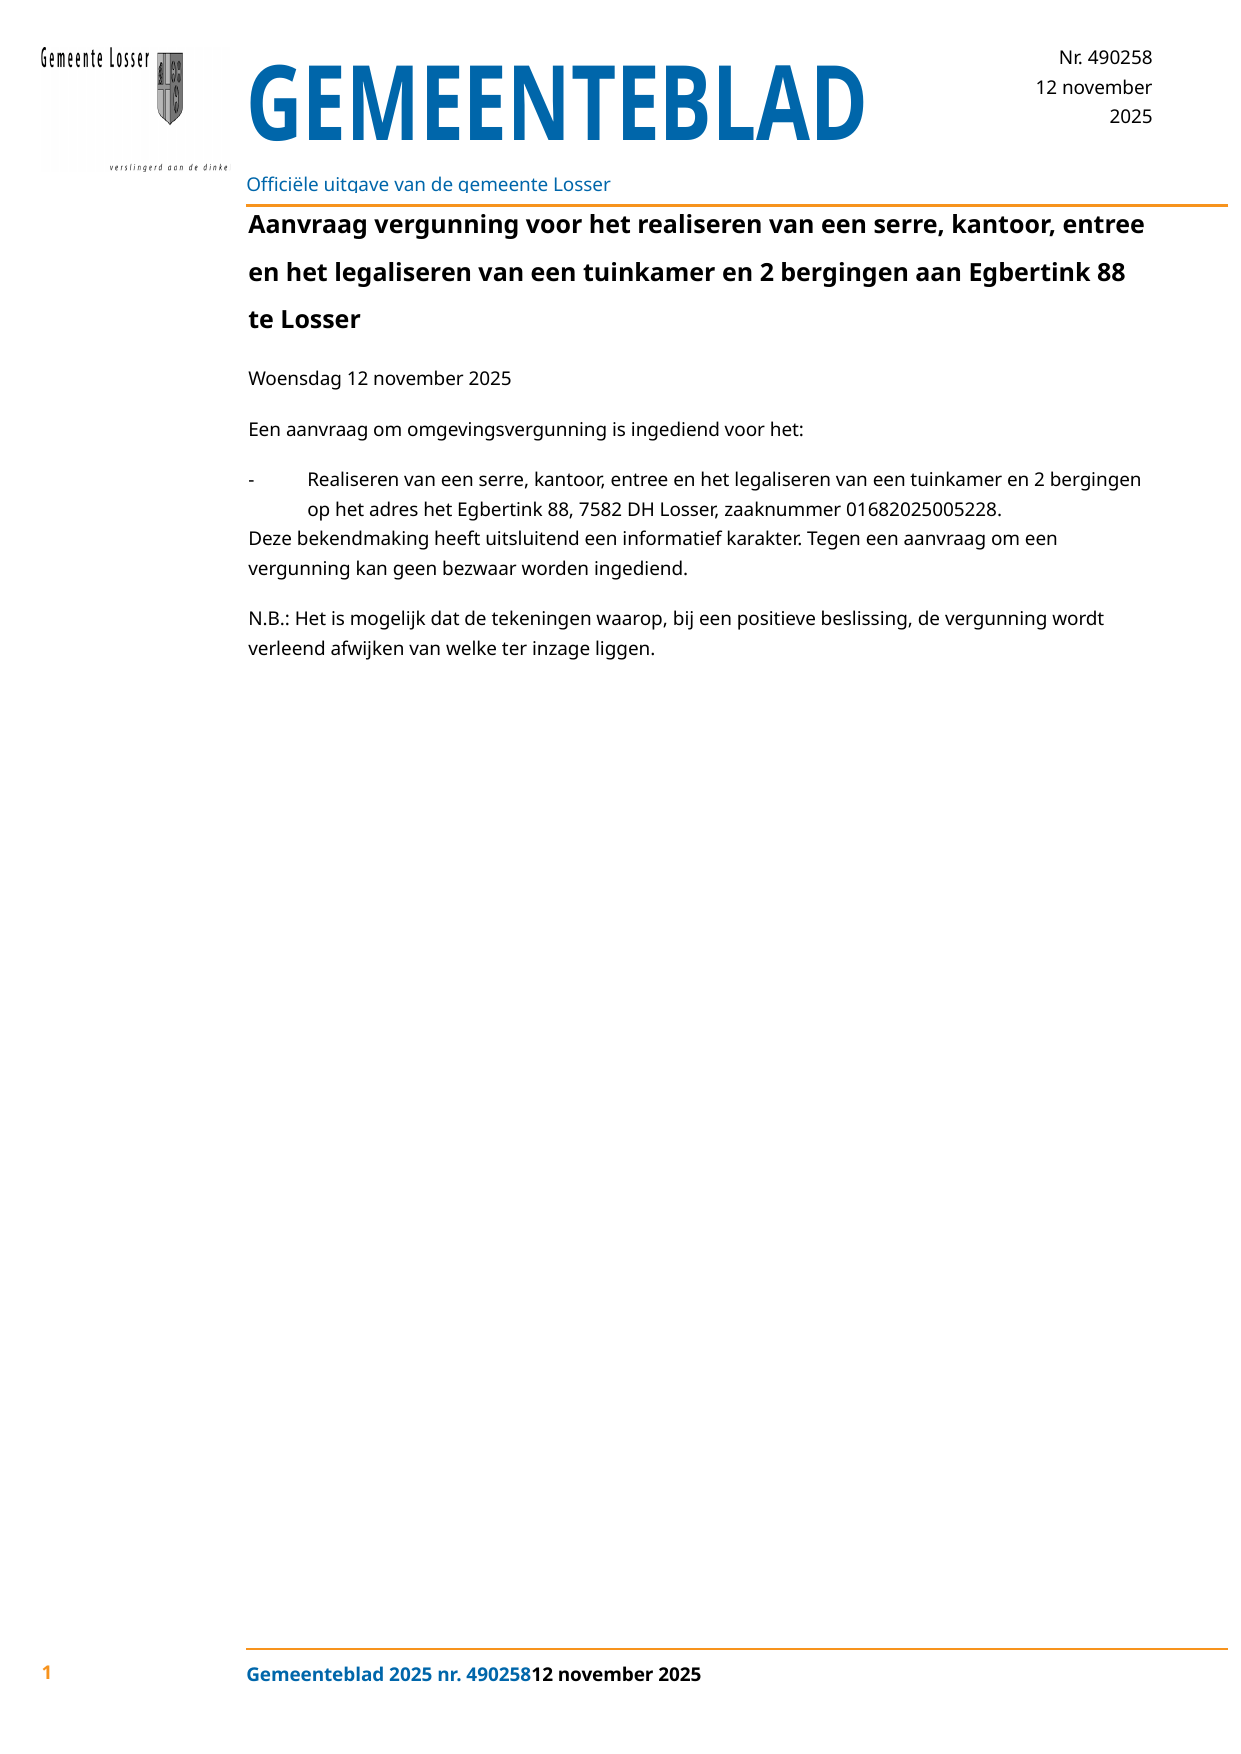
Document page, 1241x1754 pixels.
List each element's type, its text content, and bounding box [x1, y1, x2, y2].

text N.B.: Het is mogelijk dat de tekeningen waarop, bij een positieve beslissing, de vergunning wordt verleend afwijken van welke ter inzage liggen. [248, 606, 1152, 661]
text Aanvraag vergunning voor het realiseren van een serre, kantoor, entree en het legaliseren van een tuinkamer en 2 bergingen aan Egbertink 88 te Losser [248, 207, 1152, 336]
list Realiseren van een serre, kantoor, entree en het legaliseren van een tuinkamer en 2 bergingen op het adres het Egbertink 88, 7582 DH Losser, zaaknummer 01682025005228. [248, 466, 1152, 522]
picture [41, 47, 231, 172]
text Deze bekendmaking heeft uitsluitend een informatief karakter. Tegen een aanvraag om een vergunning kan geen bezwaar worden ingediend. [248, 526, 1152, 581]
text Woensdag 12 november 2025 [248, 366, 1152, 391]
text Een aanvraag om omgevingsvergunning is ingediend voor het: [248, 416, 1152, 442]
